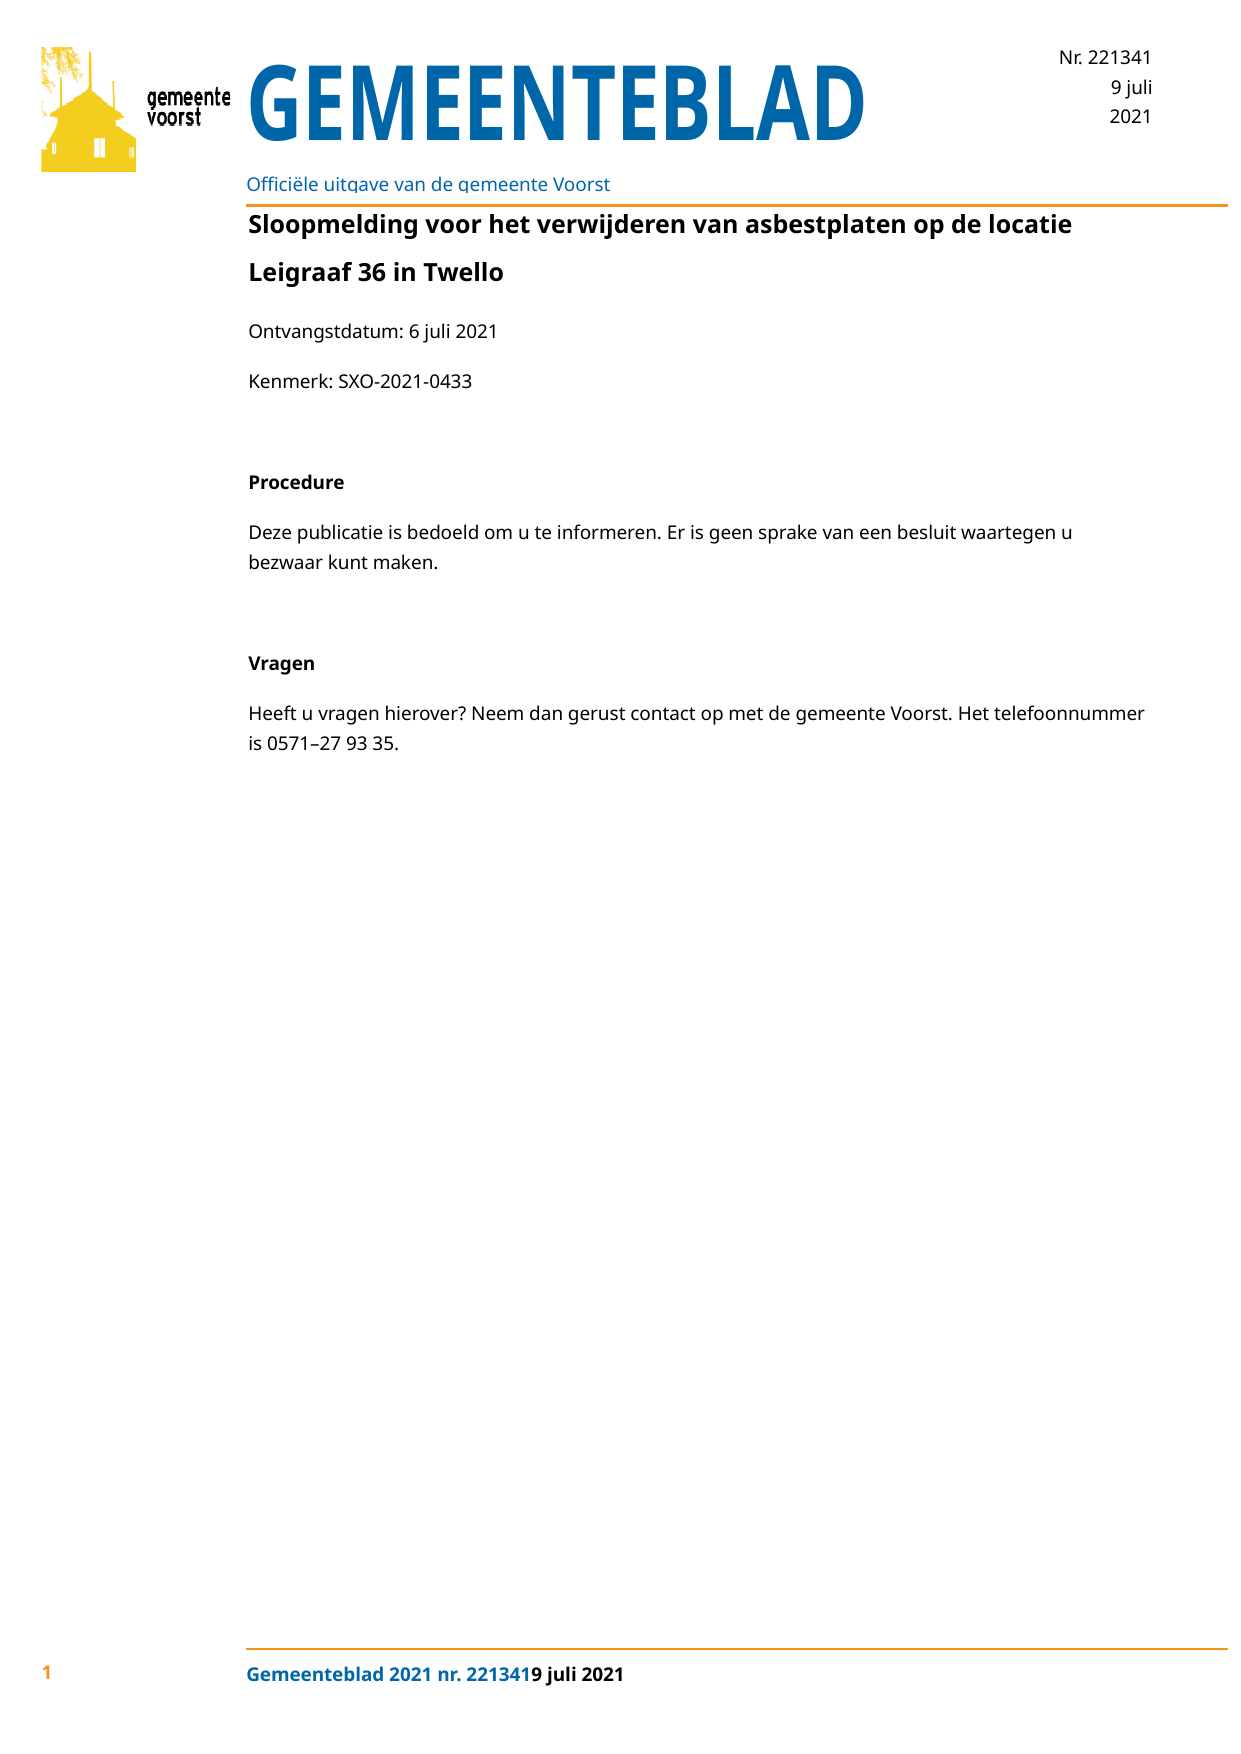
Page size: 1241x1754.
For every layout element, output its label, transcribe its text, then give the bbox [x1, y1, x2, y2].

text Sloopmelding voor het verwijderen van asbestplaten op de locatie Leigraaf 36 in Twello [248, 207, 1152, 288]
text Vragen [248, 650, 1152, 676]
text Kenmerk: SXO-2021-0433 [248, 368, 1152, 394]
picture [41, 47, 231, 172]
text Procedure [248, 469, 1152, 495]
text Heeft u vragen hierover? Neem dan gerust contact op met de gemeente Voorst. Het telefoonnummer is 0571–27 93 35. [248, 700, 1152, 756]
text Ontvangstdatum: 6 juli 2021 [248, 318, 1152, 344]
text Deze publicatie is bedoeld om u te informeren. Er is geen sprake van een besluit waartegen u bezwaar kunt maken. [248, 519, 1152, 575]
